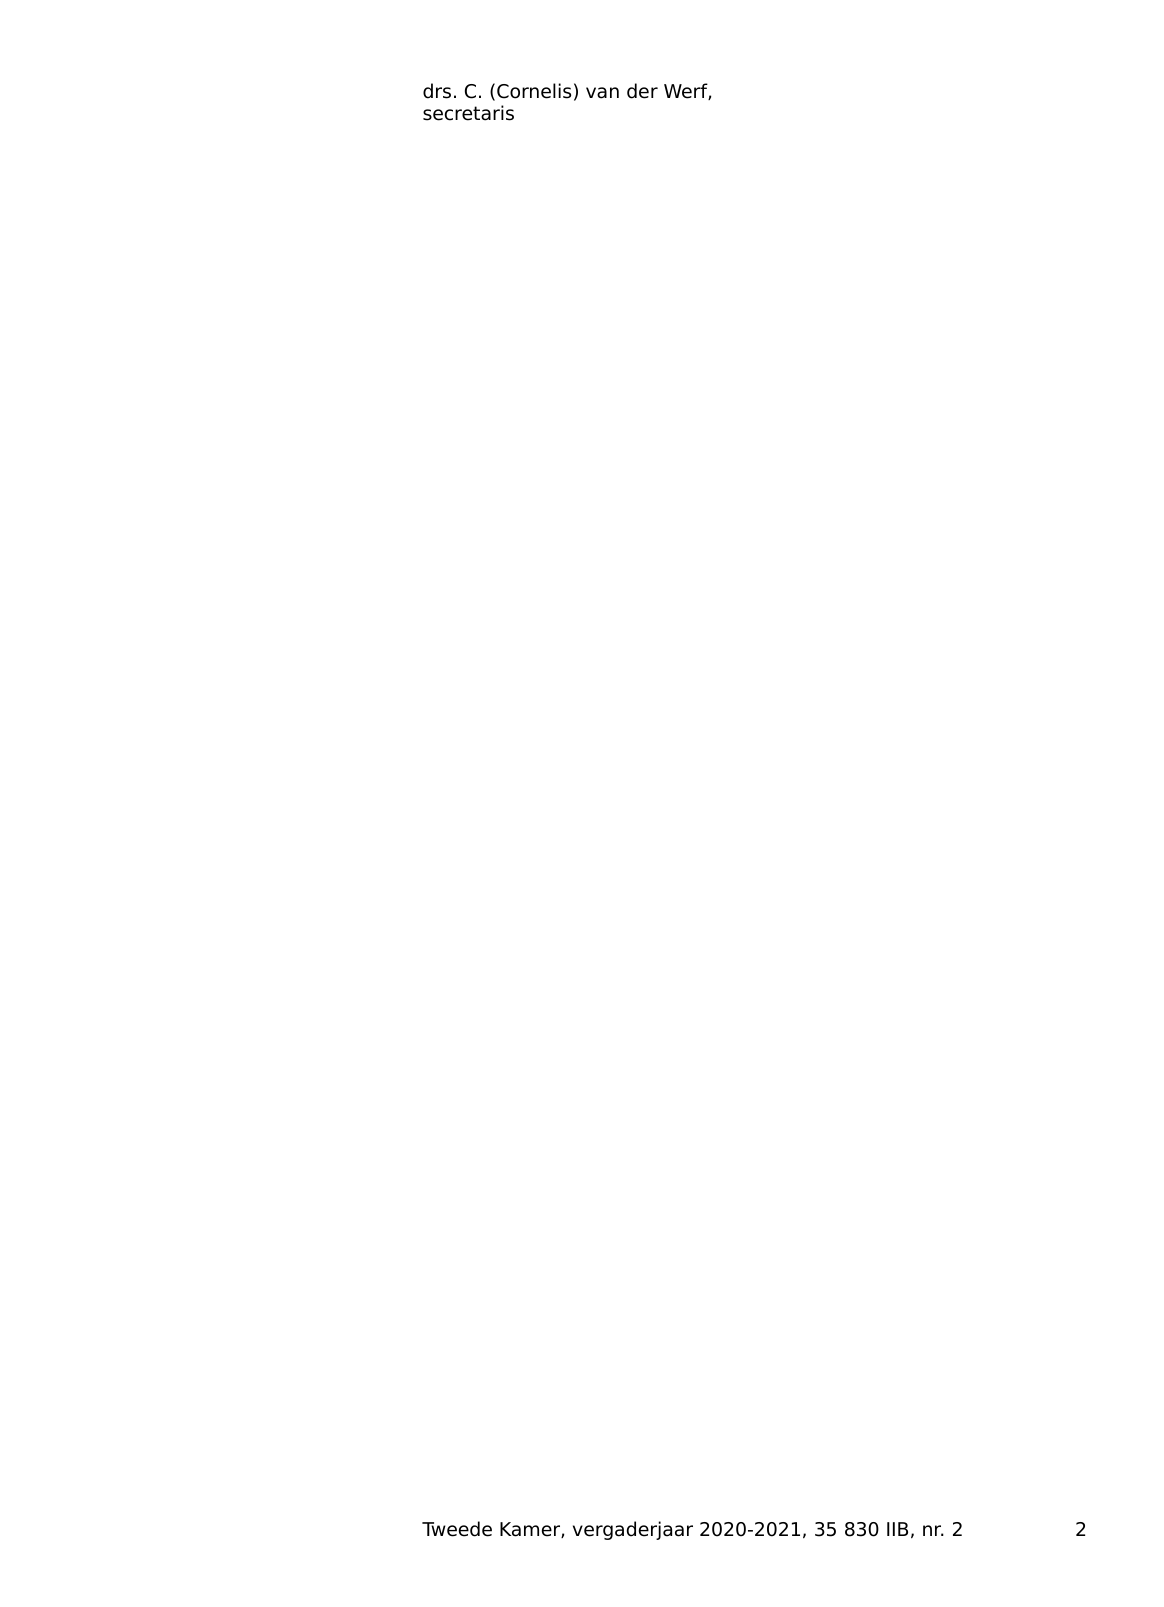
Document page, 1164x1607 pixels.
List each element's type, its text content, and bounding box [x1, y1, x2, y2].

text drs. C. (Cornelis) van der Werf, secretaris [422, 59, 1087, 125]
